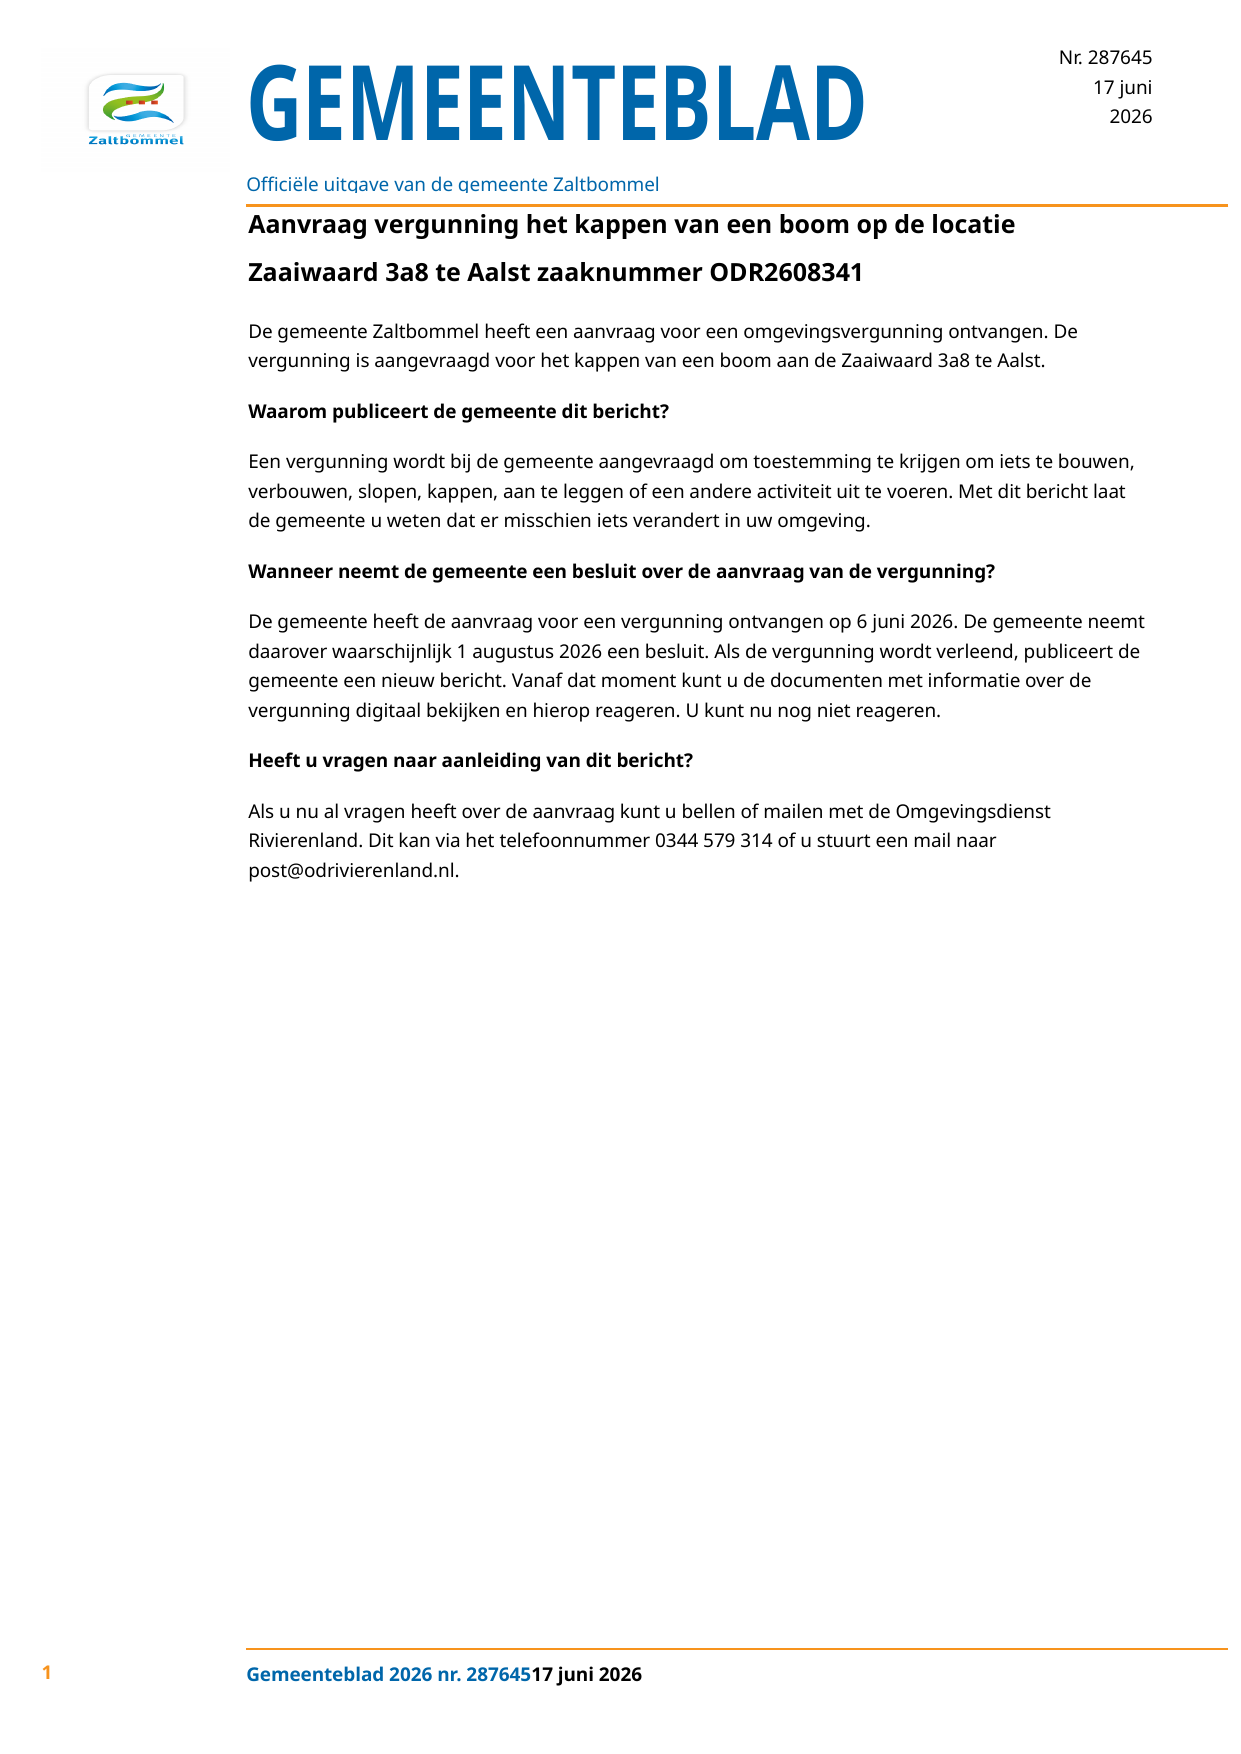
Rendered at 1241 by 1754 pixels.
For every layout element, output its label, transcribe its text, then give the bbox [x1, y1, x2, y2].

text Aanvraag vergunning het kappen van een boom op de locatie Zaaiwaard 3a8 te Aalst zaaknummer ODR2608341 [248, 207, 1152, 288]
text Waarom publiceert de gemeente dit bericht? [248, 398, 1152, 424]
text Een vergunning wordt bij de gemeente aangevraagd om toestemming te krijgen om iets te bouwen, verbouwen, slopen, kappen, aan te leggen of een andere activiteit uit te voeren. Met dit bericht laat de gemeente u weten dat er misschien iets verandert in uw omgeving. [248, 448, 1152, 533]
picture [41, 47, 231, 172]
text De gemeente Zaltbommel heeft een aanvraag voor een omgevingsvergunning ontvangen. De vergunning is aangevraagd voor het kappen van een boom aan de Zaaiwaard 3a8 te Aalst. [248, 318, 1152, 373]
text De gemeente heeft de aanvraag voor een vergunning ontvangen op 6 juni 2026. De gemeente neemt daarover waarschijnlijk 1 augustus 2026 een besluit. Als de vergunning wordt verleend, publiceert de gemeente een nieuw bericht. Vanaf dat moment kunt u de documenten met informatie over de vergunning digitaal bekijken en hierop reageren. U kunt nu nog niet reageren. [248, 608, 1152, 723]
text Heeft u vragen naar aanleiding van dit bericht? [248, 747, 1152, 773]
text Wanneer neemt de gemeente een besluit over de aanvraag van de vergunning? [248, 558, 1152, 584]
text Als u nu al vragen heeft over de aanvraag kunt u bellen of mailen met de Omgevingsdienst Rivierenland. Dit kan via het telefoonnummer 0344 579 314 of u stuurt een mail naar post@odrivierenland.nl. [248, 798, 1152, 883]
